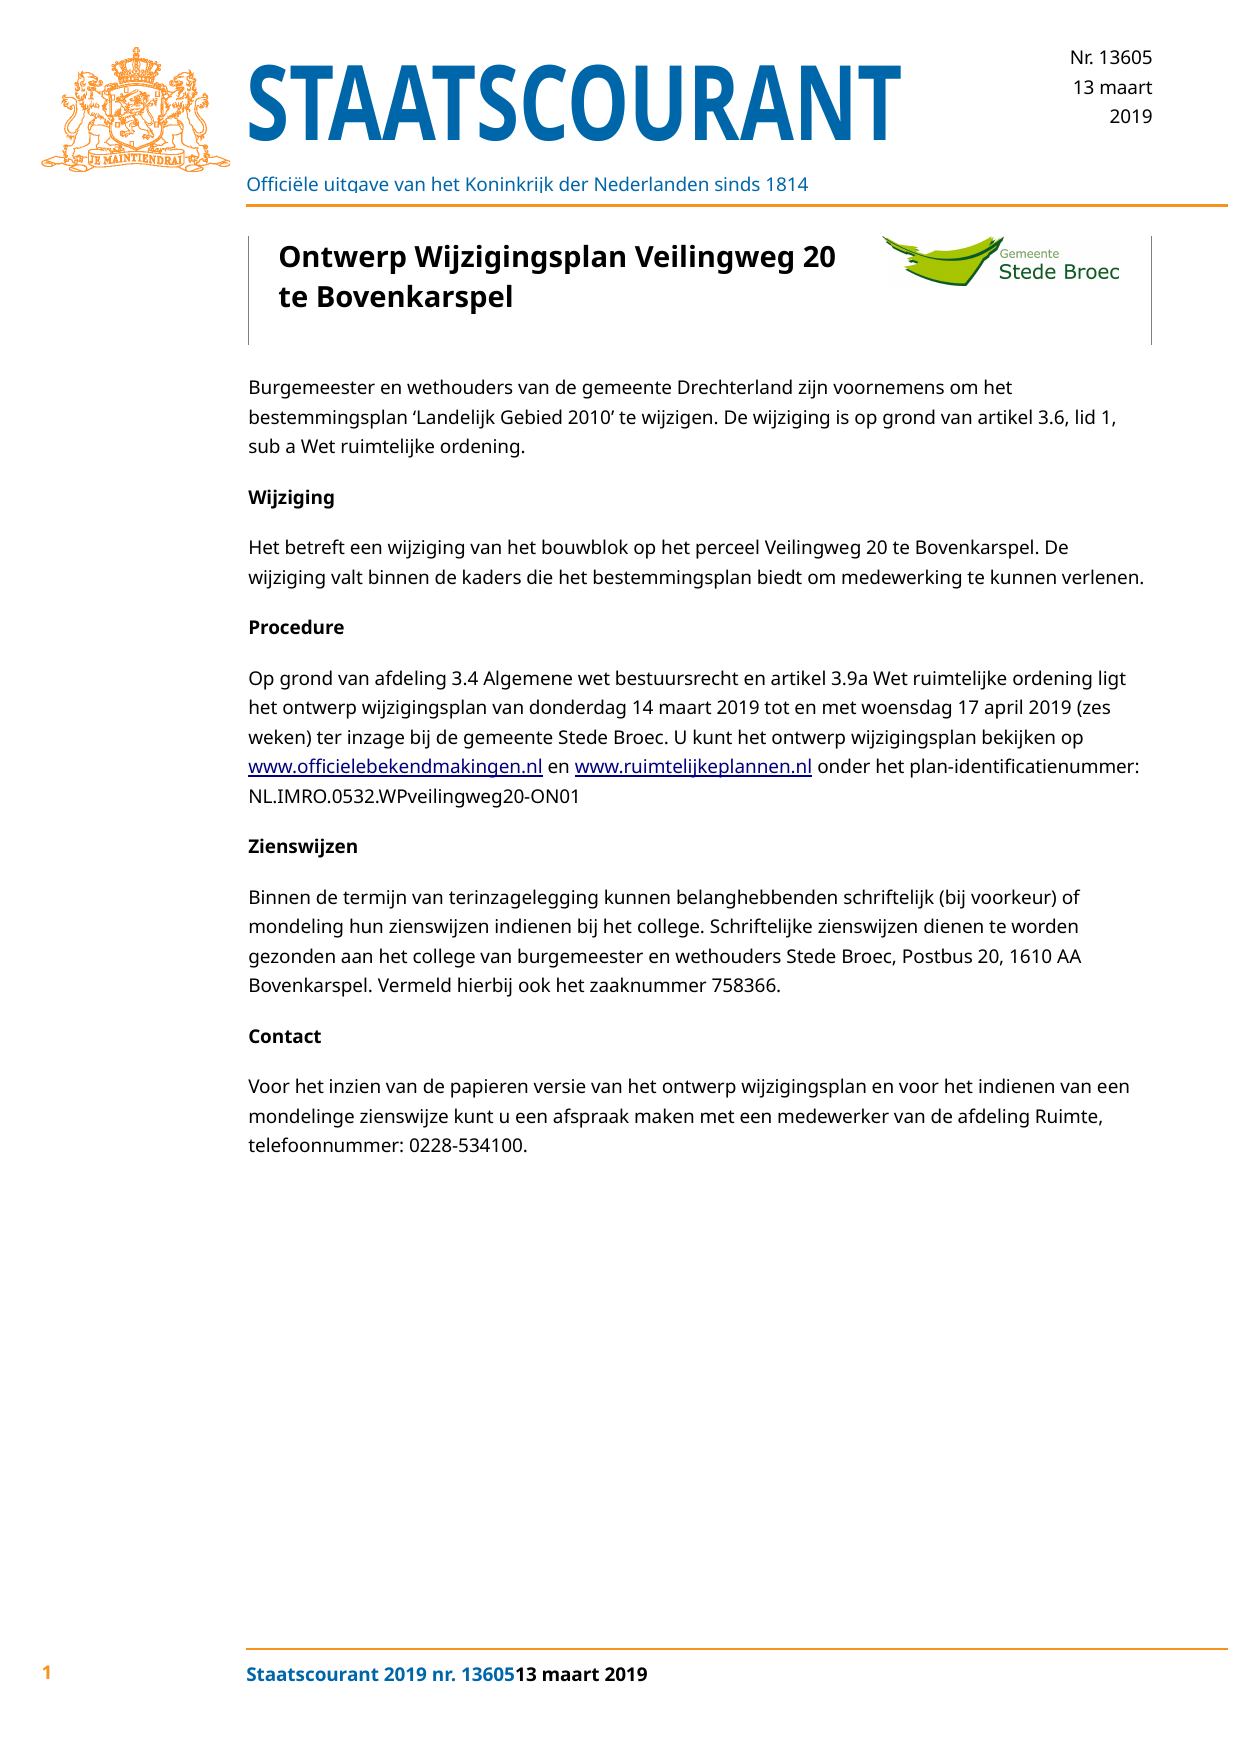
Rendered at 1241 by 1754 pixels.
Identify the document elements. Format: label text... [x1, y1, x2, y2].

text Op grond van afdeling 3.4 Algemene wet bestuursrecht en artikel 3.9a Wet ruimtelijke ordening ligt het ontwerp wijzigingsplan van donderdag 14 maart 2019 tot en met woensdag 17 april 2019 (zes weken) ter inzage bij de gemeente Stede Broec. U kunt het ontwerp wijzigingsplan bekijken op www.officielebekendmakingen.nl en www.ruimtelijkeplannen.nl onder het plan-identificatienummer: NL.IMRO.0532.WPveilingweg20-ON01 [248, 665, 1152, 809]
text Contact [248, 1023, 1152, 1049]
text Procedure [248, 614, 1152, 640]
text Het betreft een wijziging van het bouwblok op het perceel Veilingweg 20 te Bovenkarspel. De wijziging valt binnen de kaders die het bestemmingsplan biedt om medewerking te kunnen verlenen. [248, 534, 1152, 589]
text Voor het inzien van de papieren versie van het ontwerp wijzigingsplan en voor het indienen van een mondelinge zienswijze kunt u een afspraak maken met een medewerker van de afdeling Ruimte, telefoonnummer: 0228-534100. [248, 1073, 1152, 1158]
picture [882, 236, 1119, 286]
text Burgemeester en wethouders van de gemeente Drechterland zijn voornemens om het bestemmingsplan ‘Landelijk Gebied 2010’ te wijzigen. De wijziging is op grond van artikel 3.6, lid 1, sub a Wet ruimtelijke ordening. [248, 374, 1152, 459]
table_header [850, 236, 1151, 345]
text Wijziging [248, 484, 1152, 509]
text Zienswijzen [248, 833, 1152, 859]
picture [41, 47, 231, 172]
table_header Ontwerp Wijzigingsplan Veilingweg 20 te Bovenkarspel [249, 236, 850, 345]
text Binnen de termijn van terinzagelegging kunnen belanghebbenden schriftelijk (bij voorkeur) of mondeling hun zienswijzen indienen bij het college. Schriftelijke zienswijzen dienen te worden gezonden aan het college van burgemeester en wethouders Stede Broec, Postbus 20, 1610 AA Bovenkarspel. Vermeld hierbij ook het zaaknummer 758366. [248, 884, 1152, 998]
